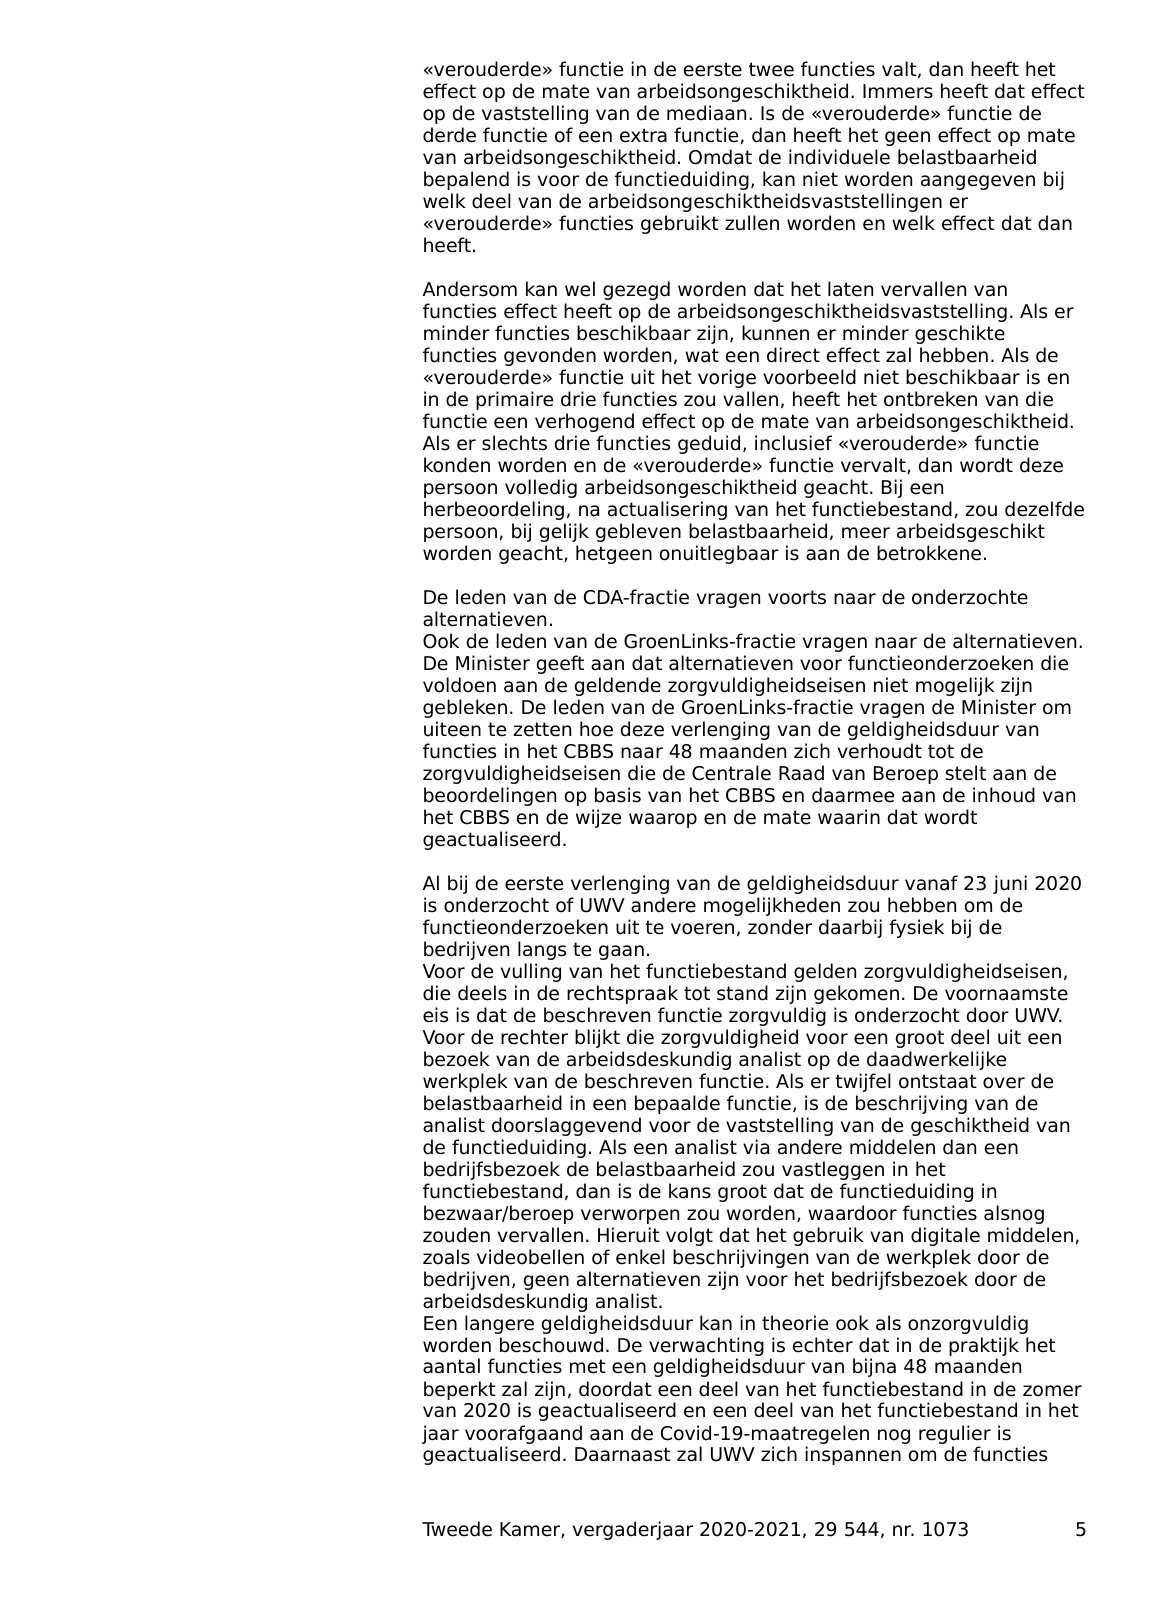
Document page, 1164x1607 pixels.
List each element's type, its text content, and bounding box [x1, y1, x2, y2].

text Al bij de eerste verlenging van de geldigheidsduur vanaf 23 juni 2020 is onderzocht of UWV andere mogelijkheden zou hebben om de functieonderzoeken uit te voeren, zonder daarbij fysiek bij de bedrijven langs te gaan. [422, 873, 1087, 961]
text Andersom kan wel gezegd worden dat het laten vervallen van functies effect heeft op de arbeidsongeschiktheidsvaststelling. Als er minder functies beschikbaar zijn, kunnen er minder geschikte functies gevonden worden, wat een direct effect zal hebben. Als de «verouderde» functie uit het vorige voorbeeld niet beschikbaar is en in de primaire drie functies zou vallen, heeft het ontbreken van die functie een verhogend effect op de mate van arbeidsongeschiktheid. Als er slechts drie functies geduid, inclusief «verouderde» functie konden worden en de «verouderde» functie vervalt, dan wordt deze persoon volledig arbeidsongeschiktheid geacht. Bij een herbeoordeling, na actualisering van het functiebestand, zou dezelfde persoon, bij gelijk gebleven belastbaarheid, meer arbeidsgeschikt worden geacht, hetgeen onuitlegbaar is aan de betrokkene. [422, 279, 1087, 565]
text Voor de vulling van het functiebestand gelden zorgvuldigheidseisen, die deels in de rechtspraak tot stand zijn gekomen. De voornaamste eis is dat de beschreven functie zorgvuldig is onderzocht door UWV. Voor de rechter blijkt die zorgvuldigheid voor een groot deel uit een bezoek van de arbeidsdeskundig analist op de daadwerkelijke werkplek van de beschreven functie. Als er twijfel ontstaat over de belastbaarheid in een bepaalde functie, is de beschrijving van de analist doorslaggevend voor de vaststelling van de geschiktheid van de functieduiding. Als een analist via andere middelen dan een bedrijfsbezoek de belastbaarheid zou vastleggen in het functiebestand, dan is de kans groot dat de functieduiding in bezwaar/beroep verworpen zou worden, waardoor functies alsnog zouden vervallen. Hieruit volgt dat het gebruik van digitale middelen, zoals videobellen of enkel beschrijvingen van de werkplek door de bedrijven, geen alternatieven zijn voor het bedrijfsbezoek door de arbeidsdeskundig analist. [422, 961, 1087, 1312]
text «verouderde» functie in de eerste twee functies valt, dan heeft het effect op de mate van arbeidsongeschiktheid. Immers heeft dat effect op de vaststelling van de mediaan. Is de «verouderde» functie de derde functie of een extra functie, dan heeft het geen effect op mate van arbeidsongeschiktheid. Omdat de individuele belastbaarheid bepalend is voor de functieduiding, kan niet worden aangegeven bij welk deel van de arbeidsongeschiktheidsvaststellingen er «verouderde» functies gebruikt zullen worden en welk effect dat dan heeft. [422, 59, 1087, 257]
text Een langere geldigheidsduur kan in theorie ook als onzorgvuldig worden beschouwd. De verwachting is echter dat in de praktijk het aantal functies met een geldigheidsduur van bijna 48 maanden beperkt zal zijn, doordat een deel van het functiebestand in de zomer van 2020 is geactualiseerd en een deel van het functiebestand in het jaar voorafgaand aan de Covid-19-maatregelen nog regulier is geactualiseerd. Daarnaast zal UWV zich inspannen om de functies [422, 1312, 1087, 1466]
text De leden van de CDA-fractie vragen voorts naar de onderzochte alternatieven. [422, 587, 1087, 631]
text Ook de leden van de GroenLinks-fractie vragen naar de alternatieven. De Minister geeft aan dat alternatieven voor functieonderzoeken die voldoen aan de geldende zorgvuldigheidseisen niet mogelijk zijn gebleken. De leden van de GroenLinks-fractie vragen de Minister om uiteen te zetten hoe deze verlenging van de geldigheidsduur van functies in het CBBS naar 48 maanden zich verhoudt tot de zorgvuldigheidseisen die de Centrale Raad van Beroep stelt aan de beoordelingen op basis van het CBBS en daarmee aan de inhoud van het CBBS en de wijze waarop en de mate waarin dat wordt geactualiseerd. [422, 631, 1087, 851]
